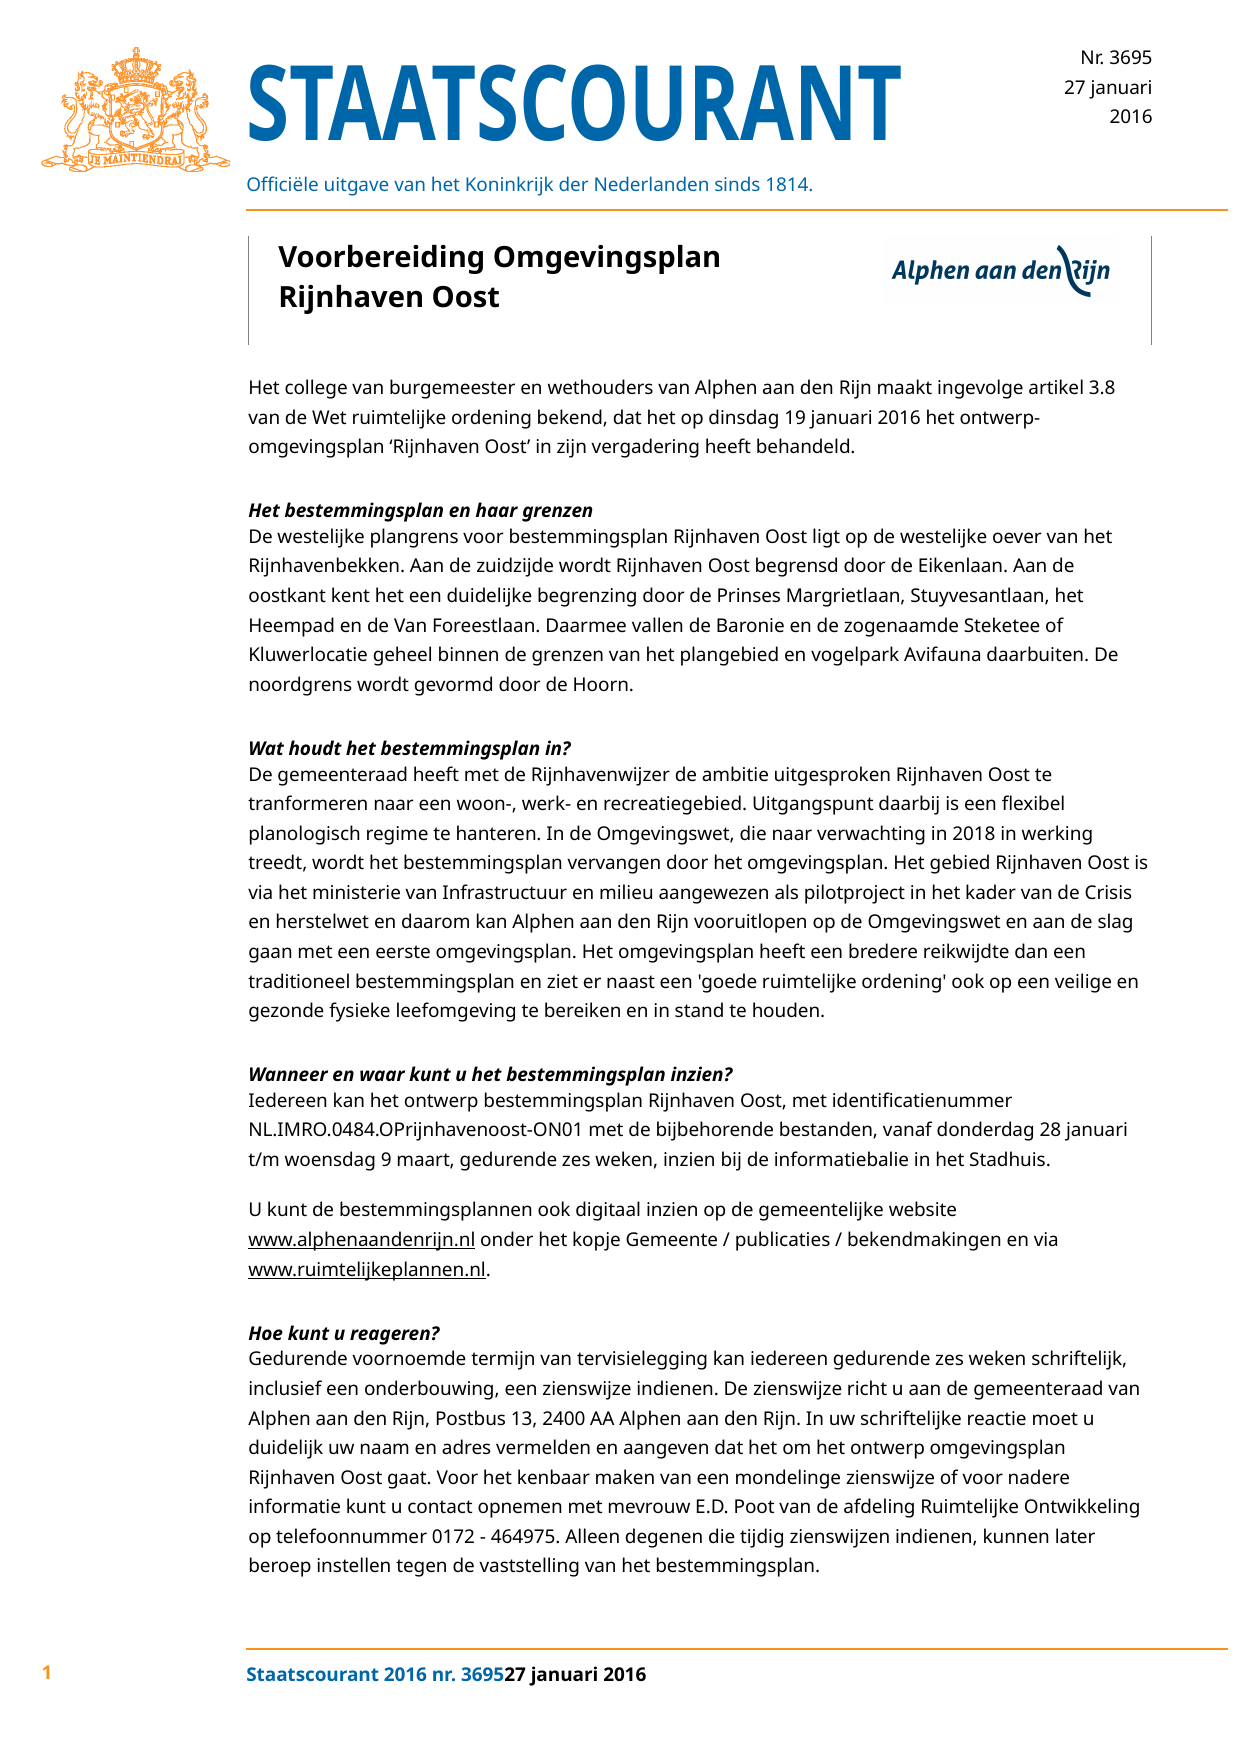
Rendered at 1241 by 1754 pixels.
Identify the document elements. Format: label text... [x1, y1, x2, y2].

table_header Voorbereiding Omgevingsplan Rijnhaven Oost [249, 236, 850, 345]
text Gedurende voornoemde termijn van tervisielegging kan iedereen gedurende zes weken schriftelijk, inclusief een onderbouwing, een zienswijze indienen. De zienswijze richt u aan de gemeenteraad van Alphen aan den Rijn, Postbus 13, 2400 AA Alphen aan den Rijn. In uw schriftelijke reactie moet u duidelijk uw naam en adres vermelden en aangeven dat het om het ontwerp omgevingsplan Rijnhaven Oost gaat. Voor het kenbaar maken van een mondelinge zienswijze of voor nadere informatie kunt u contact opnemen met mevrouw E.D. Poot van de afdeling Ruimtelijke Ontwikkeling op telefoonnummer 0172 - 464975. Alleen degenen die tijdig zienswijzen indienen, kunnen later beroep instellen tegen de vaststelling van het bestemmingsplan. [248, 1346, 1152, 1578]
text Iedereen kan het ontwerp bestemmingsplan Rijnhaven Oost, met identificatienummer NL.IMRO.0484.OPrijnhavenoost-ON01 met de bijbehorende bestanden, vanaf donderdag 28 januari t/m woensdag 9 maart, gedurende zes weken, inzien bij de informatiebalie in het Stadhuis. [248, 1087, 1152, 1172]
text Het college van burgemeester en wethouders van Alphen aan den Rijn maakt ingevolge artikel 3.8 van de Wet ruimtelijke ordening bekend, dat het op dinsdag 19 januari 2016 het ontwerp-omgevingsplan ‘Rijnhaven Oost’ in zijn vergadering heeft behandeld. [248, 374, 1152, 459]
text U kunt de bestemmingsplannen ook digitaal inzien op de gemeentelijke website www.alphenaandenrijn.nl onder het kopje Gemeente / publicaties / bekendmakingen en via www.ruimtelijkeplannen.nl. [248, 1197, 1152, 1282]
table_header [850, 236, 1151, 345]
picture [41, 47, 231, 172]
text De gemeenteraad heeft met de Rijnhavenwijzer de ambitie uitgesproken Rijnhaven Oost te tranformeren naar een woon-, werk- en recreatiegebied. Uitgangspunt daarbij is een flexibel planologisch regime te hanteren. In de Omgevingswet, die naar verwachting in 2018 in werking treedt, wordt het bestemmingsplan vervangen door het omgevingsplan. Het gebied Rijnhaven Oost is via het ministerie van Infrastructuur en milieu aangewezen als pilotproject in het kader van de Crisis en herstelwet en daarom kan Alphen aan den Rijn vooruitlopen op de Omgevingswet en aan de slag gaan met een eerste omgevingsplan. Het omgevingsplan heeft een bredere reikwijdte dan een traditioneel bestemmingsplan en ziet er naast een 'goede ruimtelijke ordening' ook op een veilige en gezonde fysieke leefomgeving te bereiken en in stand te houden. [248, 761, 1152, 1023]
text Hoe kunt u reageren? [248, 1320, 1152, 1346]
text Wat houdt het bestemmingsplan in? [248, 735, 1152, 761]
text Het bestemmingsplan en haar grenzen [248, 497, 1152, 523]
text De westelijke plangrens voor bestemmingsplan Rijnhaven Oost ligt op de westelijke oever van het Rijnhavenbekken. Aan de zuidzijde wordt Rijnhaven Oost begrensd door de Eikenlaan. Aan de oostkant kent het een duidelijke begrenzing door de Prinses Margrietlaan, Stuyvesantlaan, het Heempad en de Van Foreestlaan. Daarmee vallen de Baronie en de zogenaamde Steketee of Kluwerlocatie geheel binnen de grenzen van het plangebied en vogelpark Avifauna daarbuiten. De noordgrens wordt gevormd door de Hoorn. [248, 523, 1152, 697]
picture [882, 236, 1119, 306]
text Wanneer en waar kunt u het bestemmingsplan inzien? [248, 1061, 1152, 1087]
